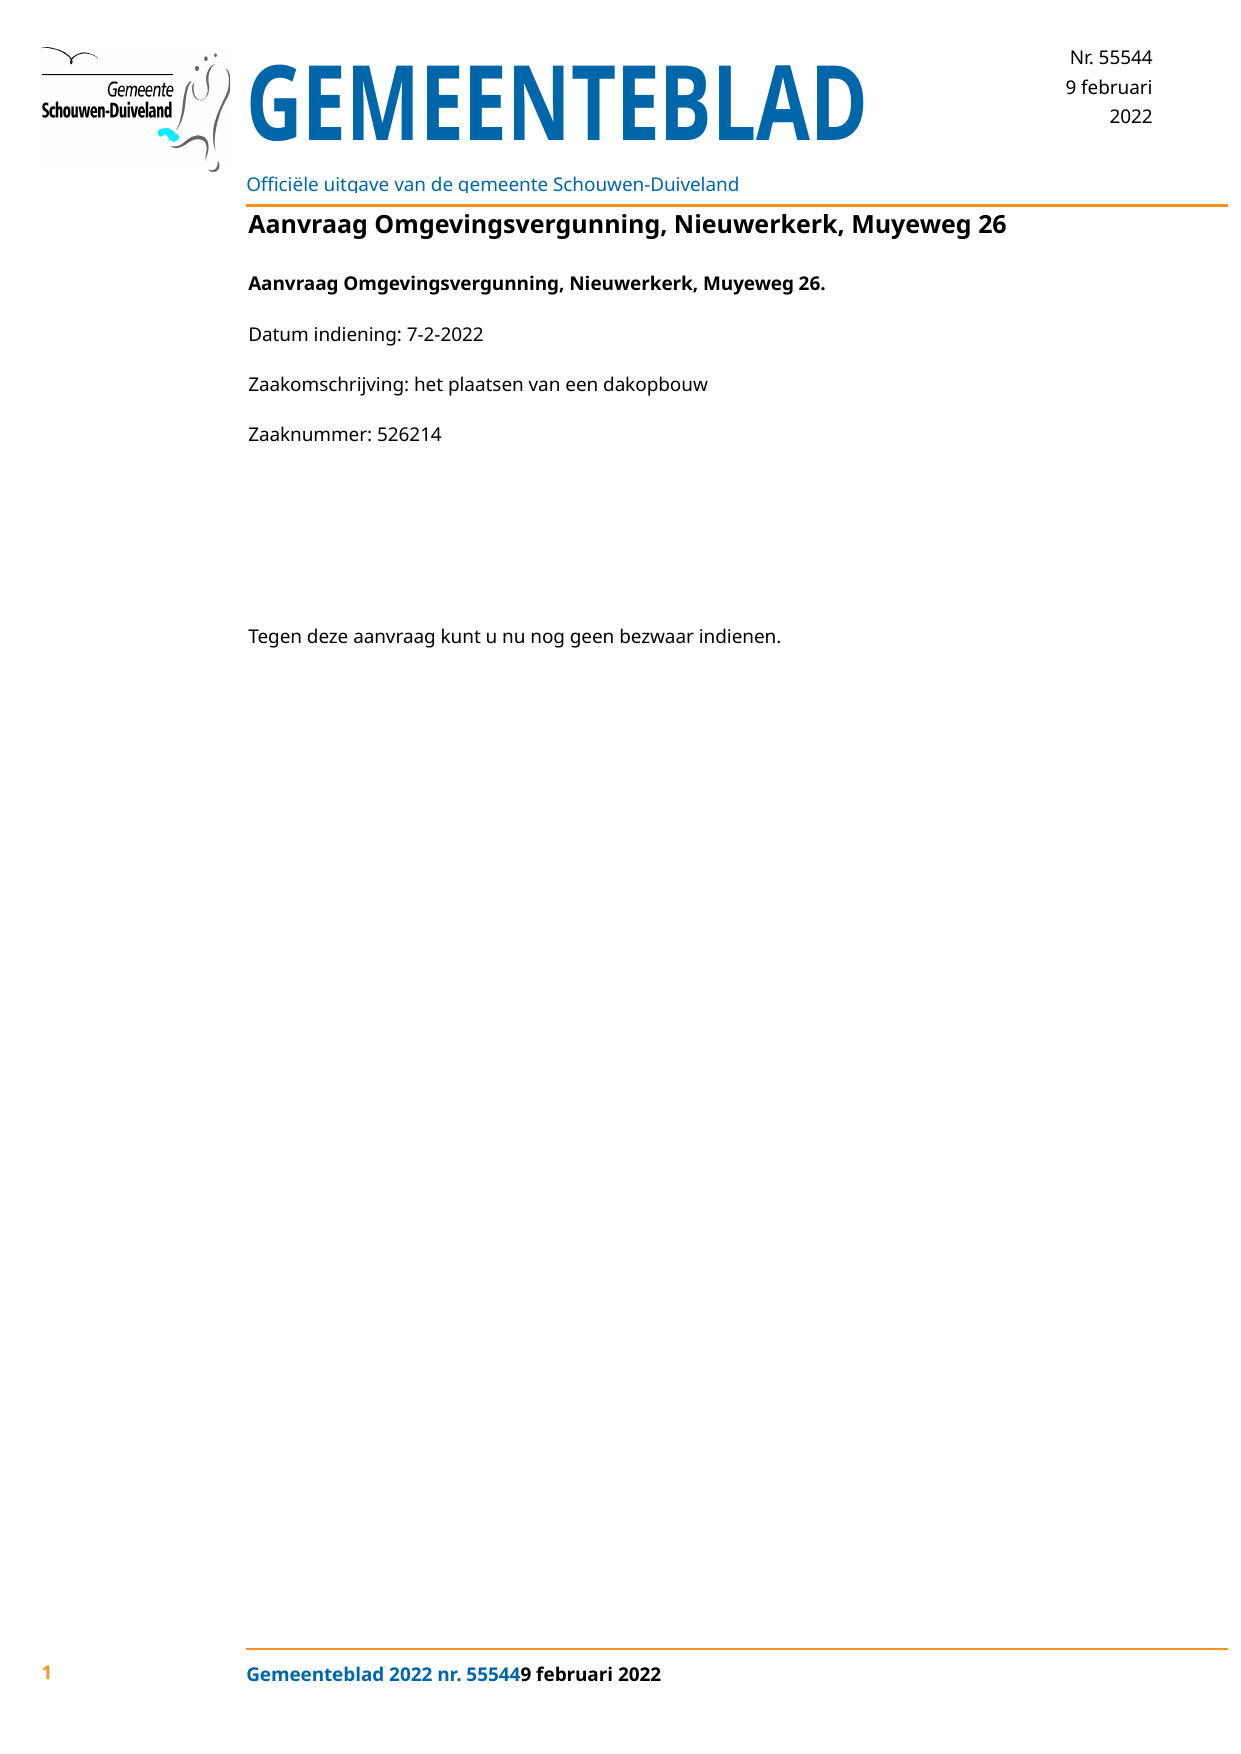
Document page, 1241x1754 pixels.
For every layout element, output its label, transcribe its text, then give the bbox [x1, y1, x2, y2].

text Zaaknummer: 526214 [248, 422, 1152, 447]
text Datum indiening: 7-2-2022 [248, 321, 1152, 346]
text Aanvraag Omgevingsvergunning, Nieuwerkerk, Muyeweg 26 [248, 207, 1152, 241]
text Tegen deze aanvraag kunt u nu nog geen bezwaar indienen. [248, 623, 1152, 649]
picture [41, 47, 231, 172]
text Zaakomschrijving: het plaatsen van een dakopbouw [248, 371, 1152, 397]
text Aanvraag Omgevingsvergunning, Nieuwerkerk, Muyeweg 26. [248, 270, 1152, 296]
